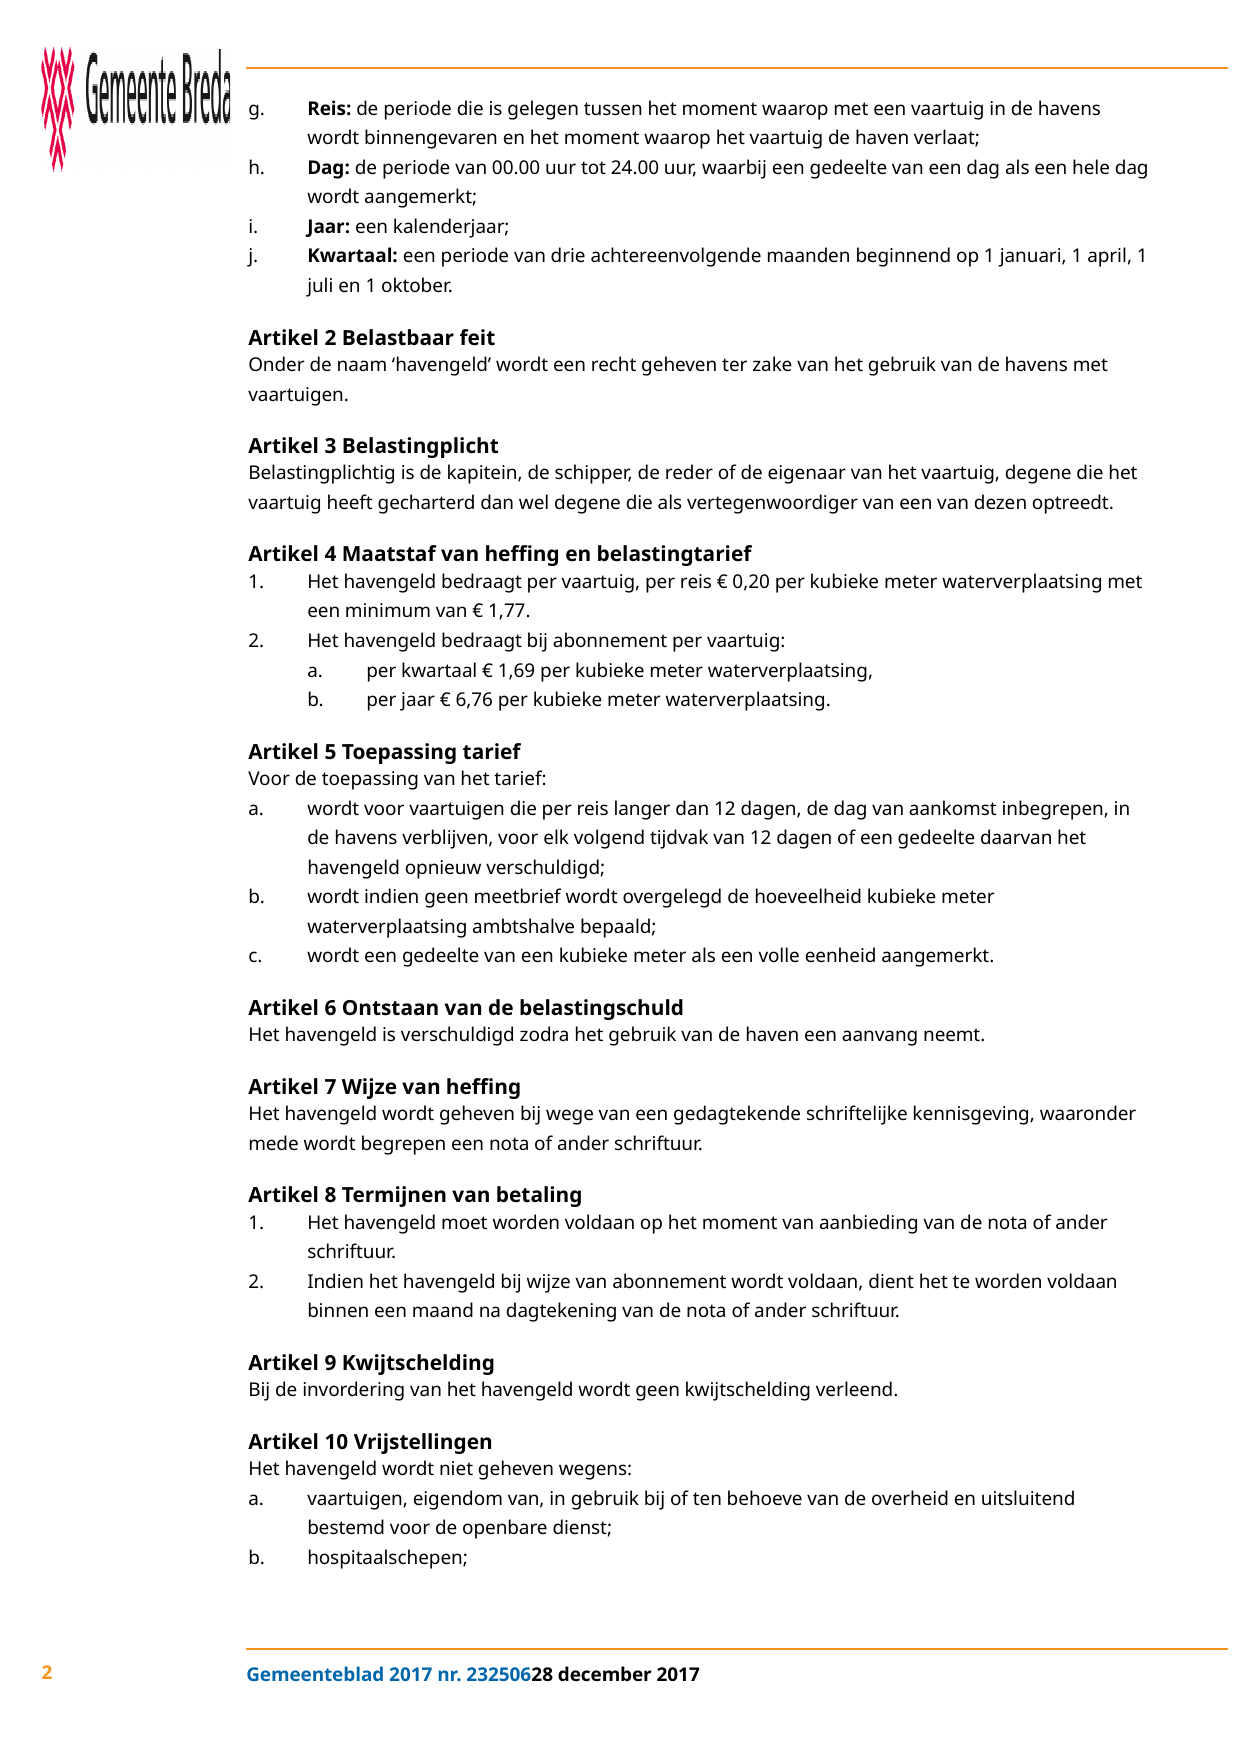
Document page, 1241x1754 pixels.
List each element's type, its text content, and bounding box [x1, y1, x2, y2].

list vaartuigen, eigendom van, in gebruik bij of ten behoeve van de overheid en uitsluitend bestemd voor de openbare dienst; [248, 1485, 1152, 1540]
list Jaar: een kalenderjaar; [248, 213, 1152, 239]
text Onder de naam ‘havengeld’ wordt een recht geheven ter zake van het gebruik van de havens met vaartuigen. [248, 351, 1152, 406]
text Artikel 5 Toepassing tarief [248, 737, 1152, 765]
text Artikel 3 Belastingplicht [248, 431, 1152, 459]
text Het havengeld wordt geheven bij wege van een gedagtekende schriftelijke kennisgeving, waaronder mede wordt begrepen een nota of ander schriftuur. [248, 1100, 1152, 1156]
list wordt indien geen meetbrief wordt overgelegd de hoeveelheid kubieke meter waterverplaatsing ambtshalve bepaald; [248, 883, 1152, 939]
text Artikel 6 Ontstaan van de belastingschuld [248, 993, 1152, 1022]
list wordt een gedeelte van een kubieke meter als een volle eenheid aangemerkt. [248, 943, 1152, 968]
list per kwartaal € 1,69 per kubieke meter waterverplaatsing, [307, 657, 1152, 682]
text Artikel 7 Wijze van heffing [248, 1072, 1152, 1100]
text Het havengeld is verschuldigd zodra het gebruik van de haven een aanvang neemt. [248, 1022, 1152, 1047]
text Artikel 10 Vrijstellingen [248, 1427, 1152, 1455]
text Artikel 4 Maatstaf van heffing en belastingtarief [248, 539, 1152, 568]
text Bij de invordering van het havengeld wordt geen kwijtschelding verleend. [248, 1376, 1152, 1402]
list hospitaalschepen; [248, 1544, 1152, 1570]
list Dag: de periode van 00.00 uur tot 24.00 uur, waarbij een gedeelte van een dag als een hele dag wordt aangemerkt; [248, 154, 1152, 209]
list wordt voor vaartuigen die per reis langer dan 12 dagen, de dag van aankomst inbegrepen, in de havens verblijven, voor elk volgend tijdvak van 12 dagen of een gedeelte daarvan het havengeld opnieuw verschuldigd; [248, 795, 1152, 880]
list Het havengeld moet worden voldaan op het moment van aanbieding van de nota of ander schriftuur. [248, 1209, 1152, 1264]
list Het havengeld bedraagt per vaartuig, per reis € 0,20 per kubieke meter waterverplaatsing met een minimum van € 1,77. [248, 568, 1152, 623]
list Reis: de periode die is gelegen tussen het moment waarop met een vaartuig in de havens wordt binnengevaren en het moment waarop het vaartuig de haven verlaat; [248, 95, 1152, 150]
text Het havengeld wordt niet geheven wegens: [248, 1455, 1152, 1481]
picture [41, 47, 231, 172]
text Belastingplichtig is de kapitein, de schipper, de reder of de eigenaar van het vaartuig, degene die het vaartuig heeft gecharterd dan wel degene die als vertegenwoordiger van een van dezen optreedt. [248, 459, 1152, 515]
text Artikel 2 Belastbaar feit [248, 323, 1152, 351]
text Artikel 8 Termijnen van betaling [248, 1180, 1152, 1209]
text Artikel 9 Kwijtschelding [248, 1348, 1152, 1376]
list Het havengeld bedraagt bij abonnement per vaartuig: [248, 627, 1152, 653]
text Voor de toepassing van het tarief: [248, 765, 1152, 791]
list Indien het havengeld bij wijze van abonnement wordt voldaan, dient het te worden voldaan binnen een maand na dagtekening van de nota of ander schriftuur. [248, 1268, 1152, 1323]
list Kwartaal: een periode van drie achtereenvolgende maanden beginnend op 1 januari, 1 april, 1 juli en 1 oktober. [248, 243, 1152, 298]
list per jaar € 6,76 per kubieke meter waterverplaatsing. [307, 686, 1152, 712]
